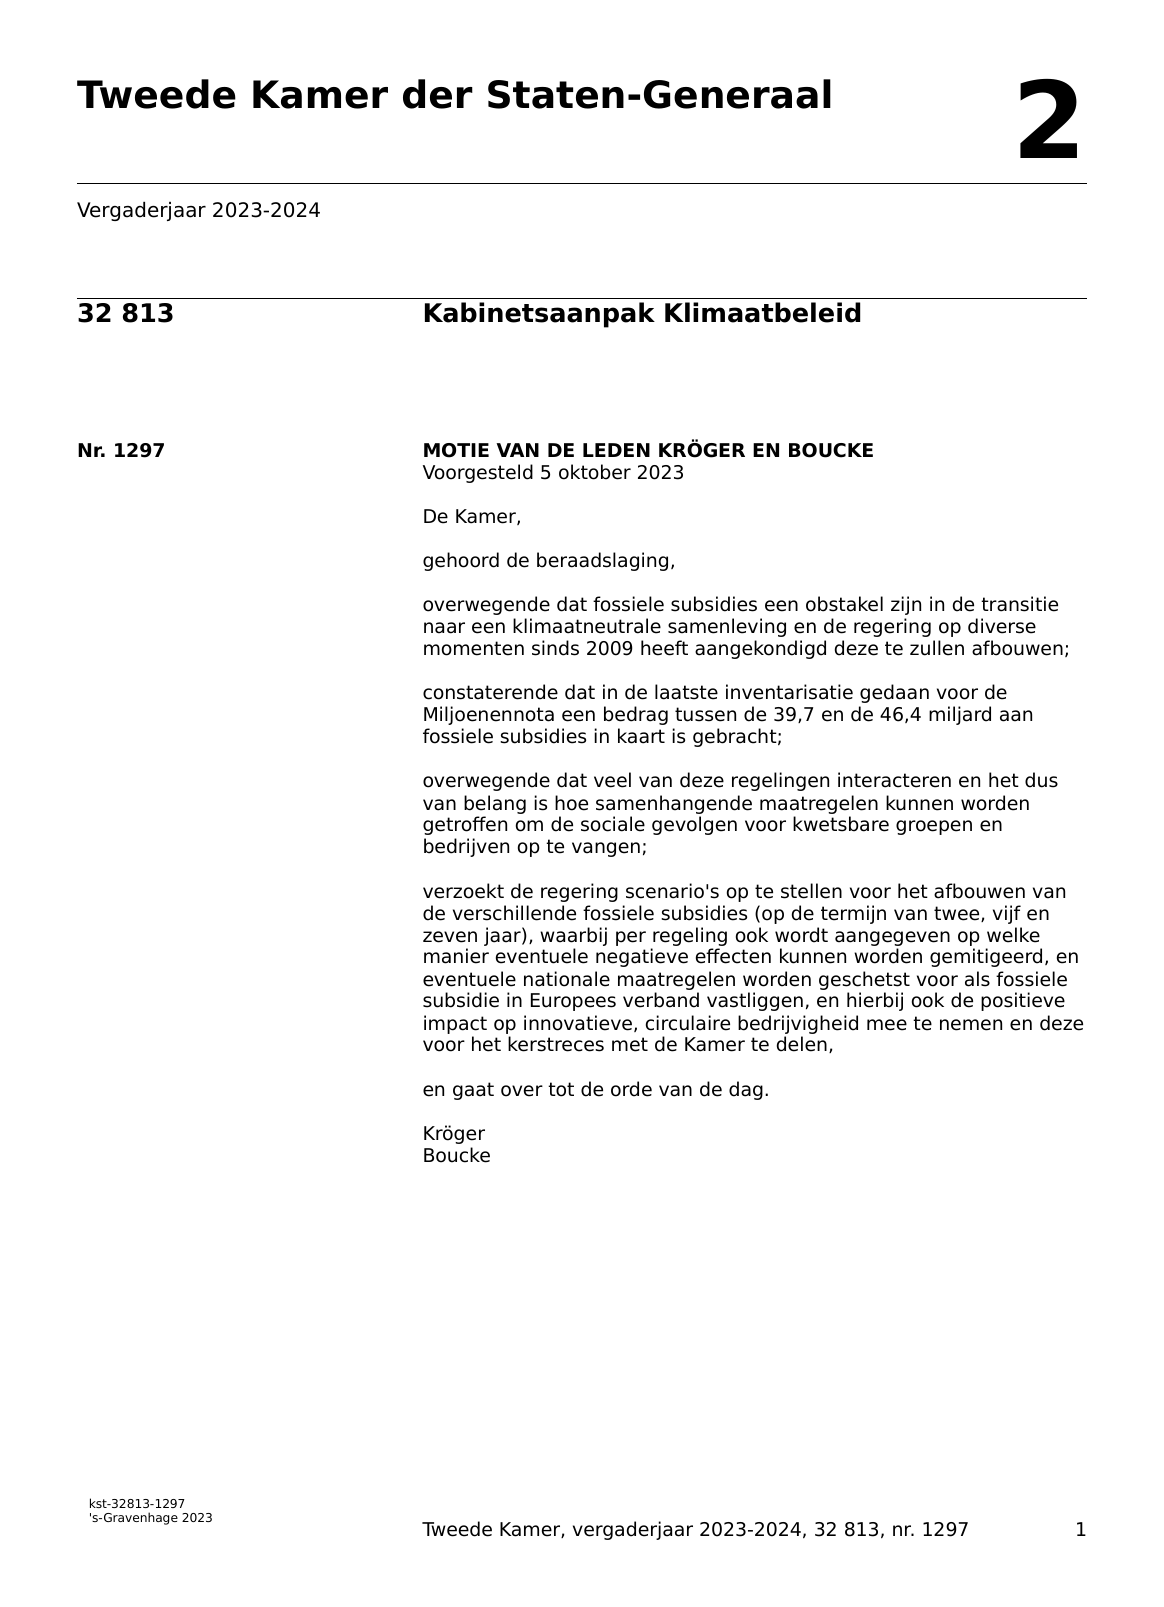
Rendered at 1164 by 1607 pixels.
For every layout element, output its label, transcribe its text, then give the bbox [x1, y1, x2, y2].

text gehoord de beraadslaging, [422, 550, 1087, 572]
text Boucke [422, 1145, 1087, 1167]
table_header Tweede Kamer der Staten-Generaal [77, 59, 886, 183]
table_cell Vergaderjaar 2023-2024 [77, 184, 1087, 298]
text kst-32813-1297 [88, 1497, 323, 1511]
subtitle 32 813 Kabinetsaanpak Klimaatbeleid [77, 299, 1087, 329]
text en gaat over tot de orde van de dag. [422, 1078, 1087, 1101]
text 's-Gravenhage 2023 [88, 1511, 323, 1525]
text overwegende dat veel van deze regelingen interacteren en het dus van belang is hoe samenhangende maatregelen kunnen worden getroffen om de sociale gevolgen voor kwetsbare groepen en bedrijven op te vangen; [422, 770, 1087, 858]
table_header 2 [886, 59, 1087, 183]
text constaterende dat in de laatste inventarisatie gedaan voor de Miljoenennota een bedrag tussen de 39,7 en de 46,4 miljard aan fossiele subsidies in kaart is gebracht; [422, 682, 1087, 748]
text overwegende dat fossiele subsidies een obstakel zijn in de transitie naar een klimaatneutrale samenleving en de regering op diverse momenten sinds 2009 heeft aangekondigd deze te zullen afbouwen; [422, 594, 1087, 660]
text De Kamer, [422, 506, 1087, 528]
subtitle Nr. 1297 MOTIE VAN DE LEDEN KRÖGER EN BOUCKE [77, 440, 1087, 462]
text Voorgesteld 5 oktober 2023 [422, 462, 1087, 484]
text Kröger [422, 1123, 1087, 1145]
text verzoekt de regering scenario's op te stellen voor het afbouwen van de verschillende fossiele subsidies (op de termijn van twee, vijf en zeven jaar), waarbij per regeling ook wordt aangegeven op welke manier eventuele negatieve effecten kunnen worden gemitigeerd, en eventuele nationale maatregelen worden geschetst voor als fossiele subsidie in Europees verband vastliggen, en hierbij ook de positieve impact op innovatieve, circulaire bedrijvigheid mee te nemen en deze voor het kerstreces met de Kamer te delen, [422, 881, 1087, 1056]
